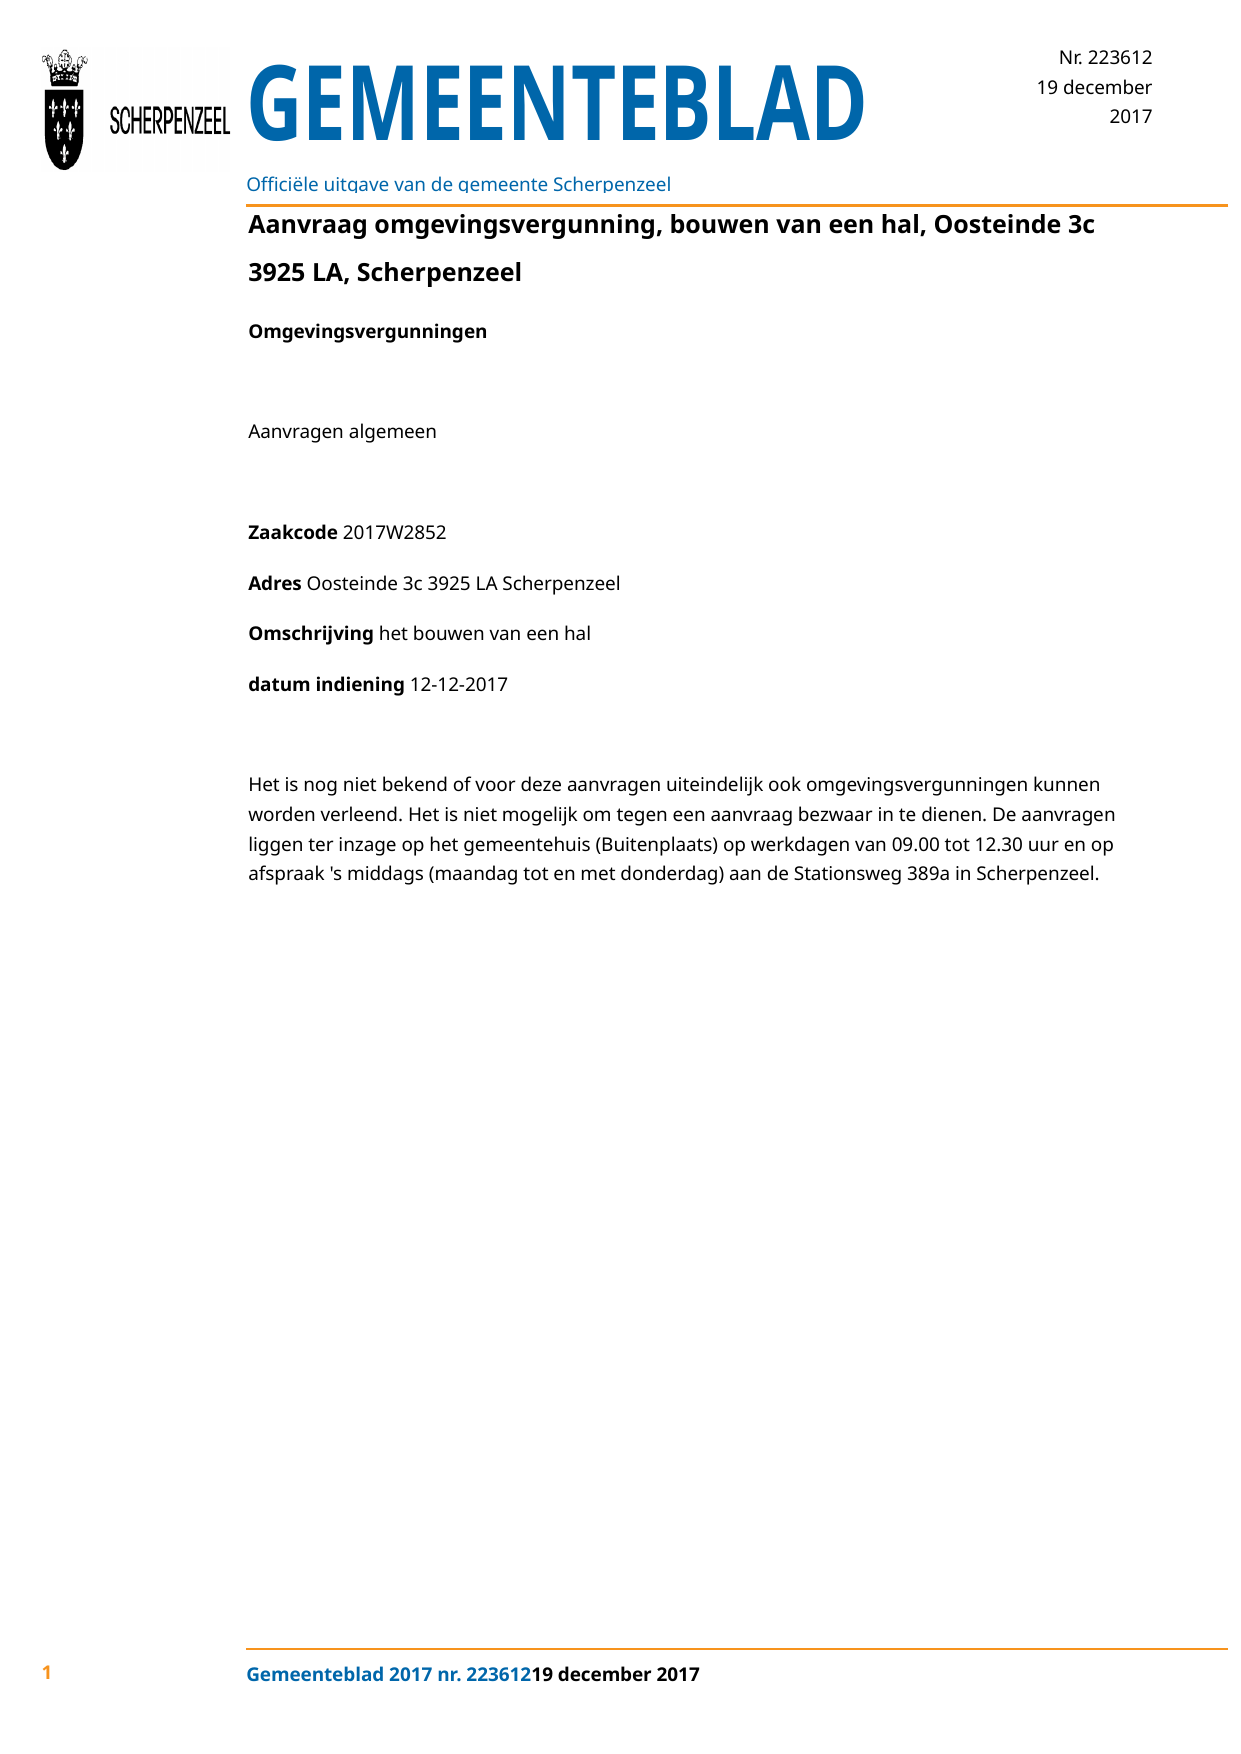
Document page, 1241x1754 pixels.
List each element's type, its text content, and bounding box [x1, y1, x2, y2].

text Zaakcode 2017W2852 [248, 519, 1152, 545]
text Omschrijving het bouwen van een hal [248, 620, 1152, 646]
text Het is nog niet bekend of voor deze aanvragen uiteindelijk ook omgevingsvergunningen kunnen worden verleend. Het is niet mogelijk om tegen een aanvraag bezwaar in te dienen. De aanvragen liggen ter inzage op het gemeentehuis (Buitenplaats) op werkdagen van 09.00 tot 12.30 uur en op afspraak 's middags (maandag tot en met donderdag) aan de Stationsweg 389a in Scherpenzeel. [248, 772, 1152, 886]
text datum indiening 12-12-2017 [248, 671, 1152, 697]
text Aanvragen algemeen [248, 419, 1152, 444]
text Adres Oosteinde 3c 3925 LA Scherpenzeel [248, 570, 1152, 596]
text Aanvraag omgevingsvergunning, bouwen van een hal, Oosteinde 3c 3925 LA, Scherpenzeel [248, 207, 1152, 288]
picture [41, 47, 231, 172]
text Omgevingsvergunningen [248, 318, 1152, 344]
